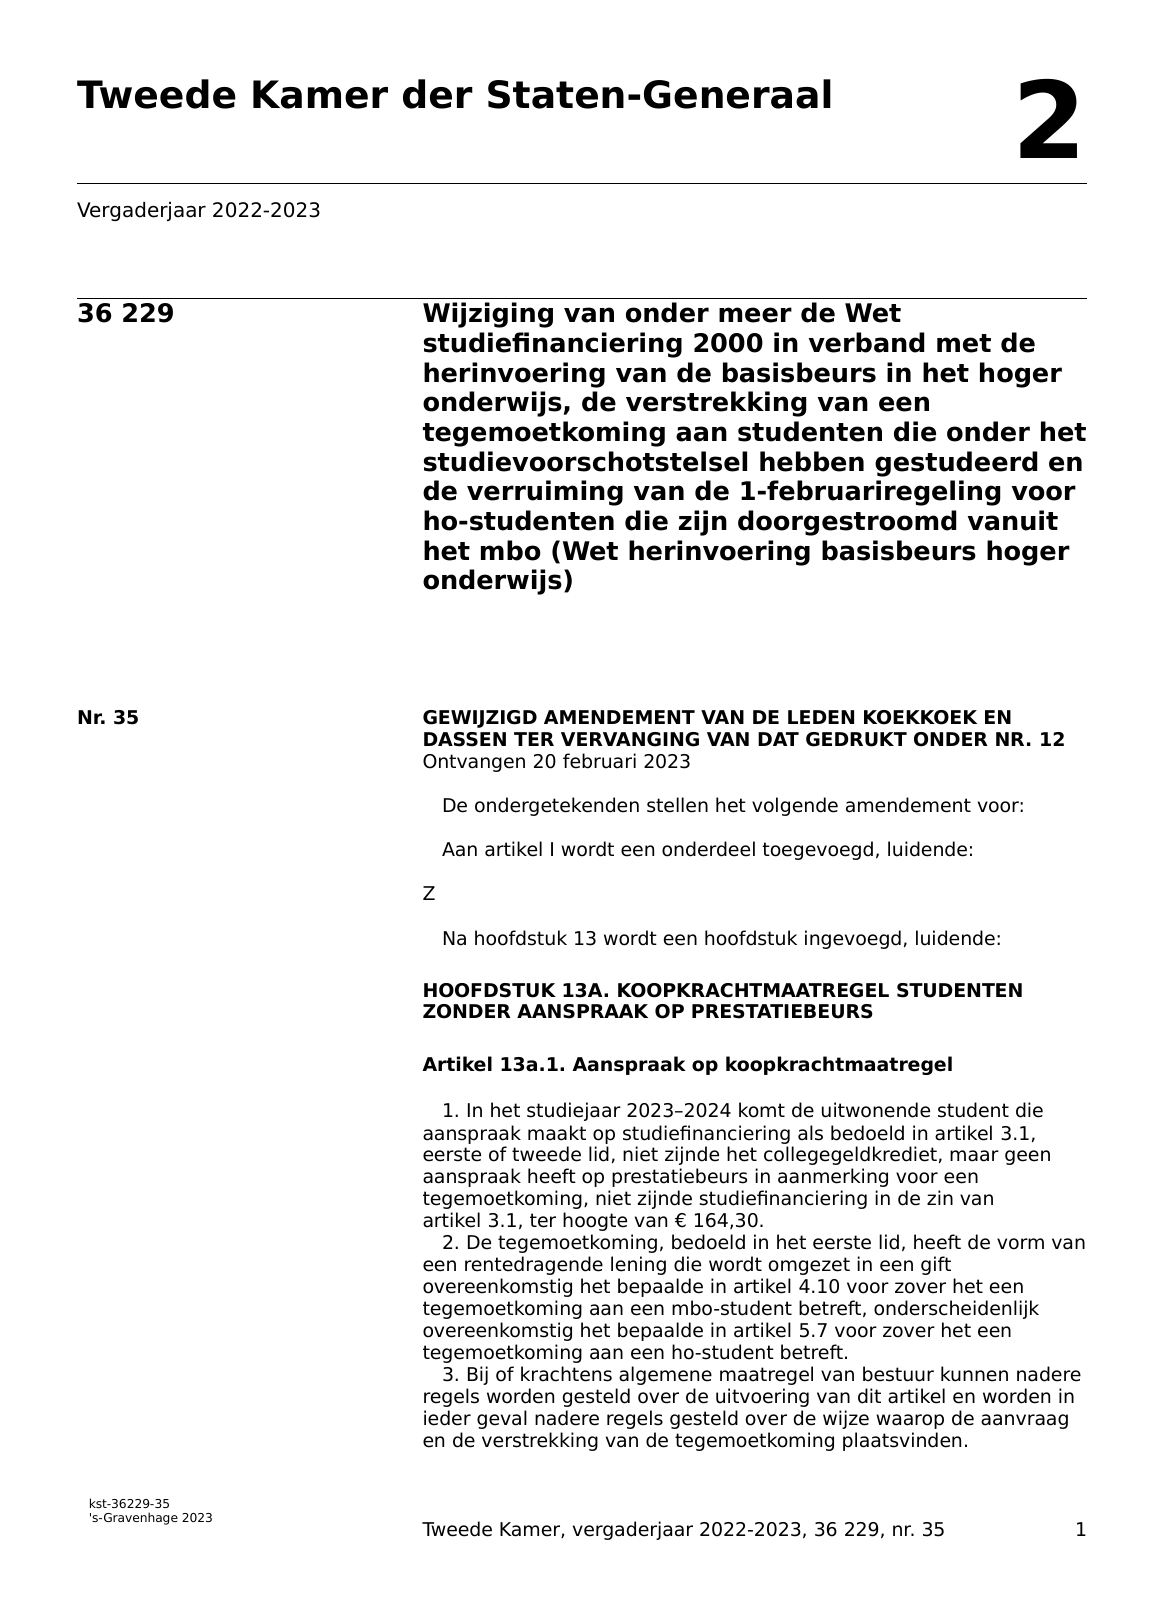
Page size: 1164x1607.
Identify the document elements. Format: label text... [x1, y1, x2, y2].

text Na hoofdstuk 13 wordt een hoofdstuk ingevoegd, luidende: [422, 927, 1087, 949]
table_header 2 [886, 59, 1087, 183]
text De ondergetekenden stellen het volgende amendement voor: [422, 795, 1087, 817]
text Ontvangen 20 februari 2023 [422, 751, 1087, 773]
text kst-36229-35 [88, 1497, 323, 1511]
subtitle HOOFDSTUK 13A. KOOPKRACHTMAATREGEL STUDENTEN ZONDER AANSPRAAK OP PRESTATIEBEURS [422, 979, 1087, 1023]
table_cell Vergaderjaar 2022-2023 [77, 184, 1087, 298]
table_header Tweede Kamer der Staten-Generaal [77, 59, 886, 183]
subtitle Nr. 35 GEWIJZIGD AMENDEMENT VAN DE LEDEN KOEKKOEK EN DASSEN TER VERVANGING VAN DAT GEDRUKT ONDER NR. 12 [77, 707, 1087, 751]
text 2. De tegemoetkoming, bedoeld in het eerste lid, heeft de vorm van een rentedragende lening die wordt omgezet in een gift overeenkomstig het bepaalde in artikel 4.10 voor zover het een tegemoetkoming aan een mbo-student betreft, onderscheidenlijk overeenkomstig het bepaalde in artikel 5.7 voor zover het een tegemoetkoming aan een ho-student betreft. [422, 1232, 1087, 1364]
text Aan artikel I wordt een onderdeel toegevoegd, luidende: [422, 839, 1087, 861]
text 's-Gravenhage 2023 [88, 1511, 323, 1525]
subtitle 36 229 Wijziging van onder meer de Wet studiefinanciering 2000 in verband met de herinvoering van de basisbeurs in het hoger onderwijs, de verstrekking van een tegemoetkoming aan studenten die onder het studievoorschotstelsel hebben gestudeerd en de verruiming van de 1-februariregeling voor ho-studenten die zijn doorgestroomd vanuit het mbo (Wet herinvoering basisbeurs hoger onderwijs) [77, 299, 1087, 596]
subtitle Artikel 13a.1. Aanspraak op koopkrachtmaatregel [422, 1053, 1087, 1075]
text 3. Bij of krachtens algemene maatregel van bestuur kunnen nadere regels worden gesteld over de uitvoering van dit artikel en worden in ieder geval nadere regels gesteld over de wijze waarop de aanvraag en de verstrekking van de tegemoetkoming plaatsvinden. [422, 1364, 1087, 1452]
text 1. In het studiejaar 2023–2024 komt de uitwonende student die aanspraak maakt op studiefinanciering als bedoeld in artikel 3.1, eerste of tweede lid, niet zijnde het collegegeldkrediet, maar geen aanspraak heeft op prestatiebeurs in aanmerking voor een tegemoetkoming, niet zijnde studiefinanciering in de zin van artikel 3.1, ter hoogte van € 164,30. [422, 1100, 1087, 1232]
text Z [422, 883, 1087, 905]
